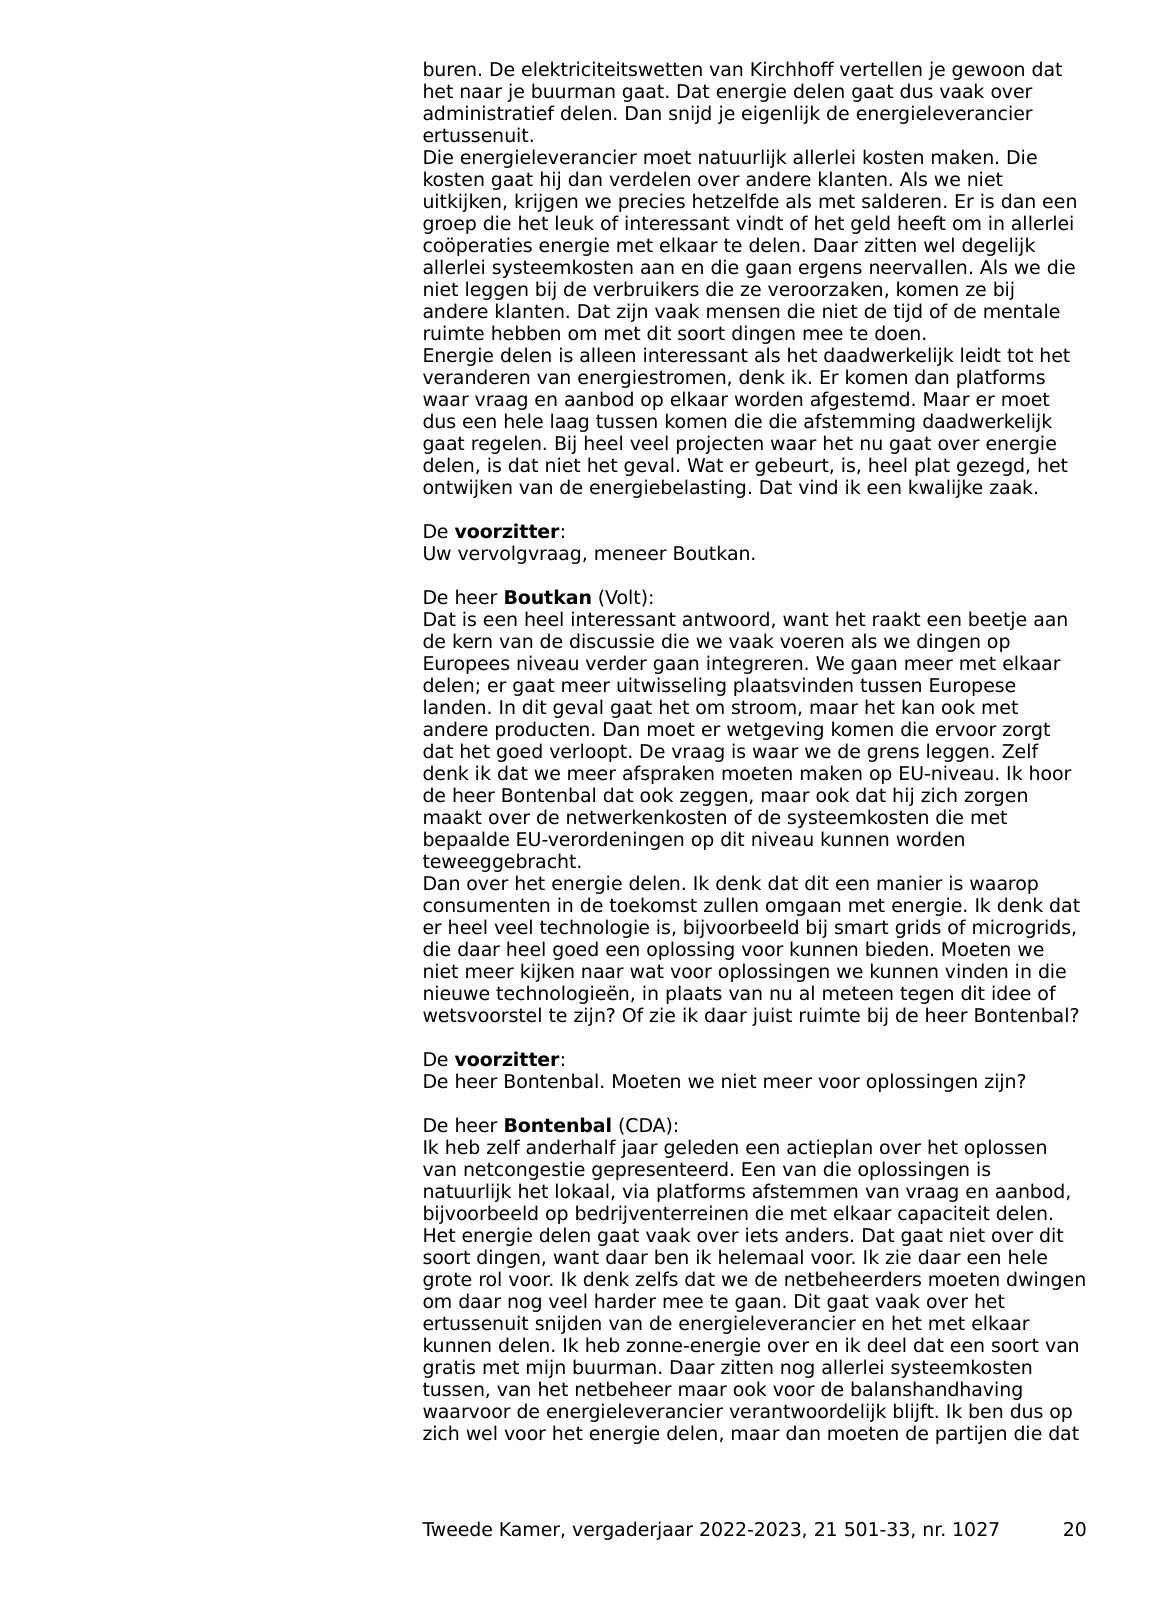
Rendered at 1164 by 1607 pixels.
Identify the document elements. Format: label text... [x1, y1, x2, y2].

text De voorzitter: [422, 1049, 1087, 1071]
text buren. De elektriciteitswetten van Kirchhoff vertellen je gewoon dat het naar je buurman gaat. Dat energie delen gaat dus vaak over administratief delen. Dan snijd je eigenlijk de energieleverancier ertussenuit. [422, 59, 1087, 147]
text Die energieleverancier moet natuurlijk allerlei kosten maken. Die kosten gaat hij dan verdelen over andere klanten. Als we niet uitkijken, krijgen we precies hetzelfde als met salderen. Er is dan een groep die het leuk of interessant vindt of het geld heeft om in allerlei coöperaties energie met elkaar te delen. Daar zitten wel degelijk allerlei systeemkosten aan en die gaan ergens neervallen. Als we die niet leggen bij de verbruikers die ze veroorzaken, komen ze bij andere klanten. Dat zijn vaak mensen die niet de tijd of de mentale ruimte hebben om met dit soort dingen mee te doen. [422, 147, 1087, 345]
text Energie delen is alleen interessant als het daadwerkelijk leidt tot het veranderen van energiestromen, denk ik. Er komen dan platforms waar vraag en aanbod op elkaar worden afgestemd. Maar er moet dus een hele laag tussen komen die die afstemming daadwerkelijk gaat regelen. Bij heel veel projecten waar het nu gaat over energie delen, is dat niet het geval. Wat er gebeurt, is, heel plat gezegd, het ontwijken van de energiebelasting. Dat vind ik een kwalijke zaak. [422, 345, 1087, 499]
text Dan over het energie delen. Ik denk dat dit een manier is waarop consumenten in de toekomst zullen omgaan met energie. Ik denk dat er heel veel technologie is, bijvoorbeeld bij smart grids of microgrids, die daar heel goed een oplossing voor kunnen bieden. Moeten we niet meer kijken naar wat voor oplossingen we kunnen vinden in die nieuwe technologieën, in plaats van nu al meteen tegen dit idee of wetsvoorstel te zijn? Of zie ik daar juist ruimte bij de heer Bontenbal? [422, 873, 1087, 1027]
text Ik heb zelf anderhalf jaar geleden een actieplan over het oplossen van netcongestie gepresenteerd. Een van die oplossingen is natuurlijk het lokaal, via platforms afstemmen van vraag en aanbod, bijvoorbeeld op bedrijventerreinen die met elkaar capaciteit delen. Het energie delen gaat vaak over iets anders. Dat gaat niet over dit soort dingen, want daar ben ik helemaal voor. Ik zie daar een hele grote rol voor. Ik denk zelfs dat we de netbeheerders moeten dwingen om daar nog veel harder mee te gaan. Dit gaat vaak over het ertussenuit snijden van de energieleverancier en het met elkaar kunnen delen. Ik heb zonne-energie over en ik deel dat een soort van gratis met mijn buurman. Daar zitten nog allerlei systeemkosten tussen, van het netbeheer maar ook voor de balanshandhaving waarvoor de energieleverancier verantwoordelijk blijft. Ik ben dus op zich wel voor het energie delen, maar dan moeten de partijen die dat [422, 1137, 1087, 1444]
text Dat is een heel interessant antwoord, want het raakt een beetje aan de kern van de discussie die we vaak voeren als we dingen op Europees niveau verder gaan integreren. We gaan meer met elkaar delen; er gaat meer uitwisseling plaatsvinden tussen Europese landen. In dit geval gaat het om stroom, maar het kan ook met andere producten. Dan moet er wetgeving komen die ervoor zorgt dat het goed verloopt. De vraag is waar we de grens leggen. Zelf denk ik dat we meer afspraken moeten maken op EU-niveau. Ik hoor de heer Bontenbal dat ook zeggen, maar ook dat hij zich zorgen maakt over de netwerkenkosten of de systeemkosten die met bepaalde EU-verordeningen op dit niveau kunnen worden teweeggebracht. [422, 609, 1087, 873]
text De voorzitter: [422, 521, 1087, 543]
text De heer Bontenbal. Moeten we niet meer voor oplossingen zijn? [422, 1071, 1087, 1093]
text De heer Bontenbal (CDA): [422, 1115, 1087, 1137]
text Uw vervolgvraag, meneer Boutkan. [422, 543, 1087, 565]
text De heer Boutkan (Volt): [422, 587, 1087, 609]
